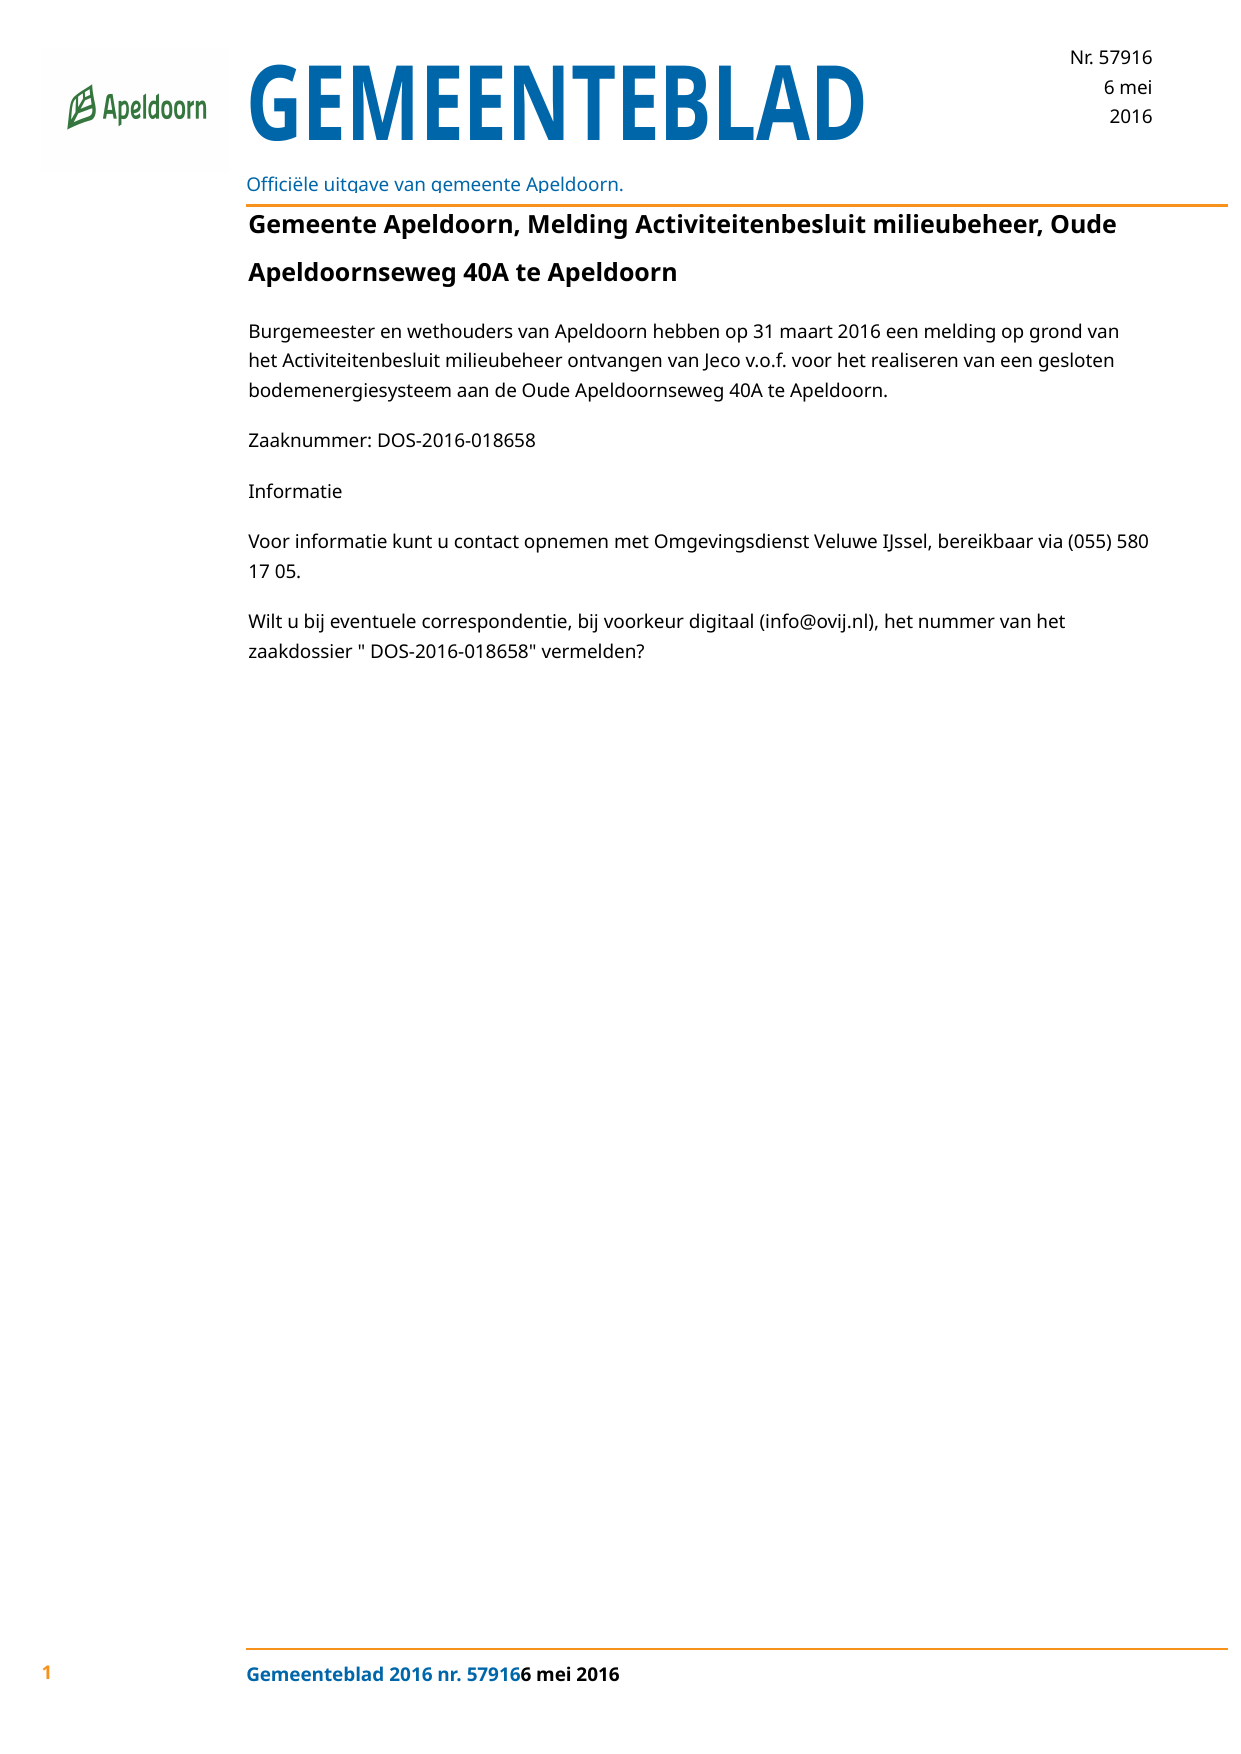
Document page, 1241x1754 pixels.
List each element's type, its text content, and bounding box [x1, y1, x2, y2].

text Informatie [248, 478, 1152, 504]
text Wilt u bij eventuele correspondentie, bij voorkeur digitaal (info@ovij.nl), het nummer van het zaakdossier " DOS-2016-018658" vermelden? [248, 608, 1152, 664]
text Burgemeester en wethouders van Apeldoorn hebben op 31 maart 2016 een melding op grond van het Activiteitenbesluit milieubeheer ontvangen van Jeco v.o.f. voor het realiseren van een gesloten bodemenergiesysteem aan de Oude Apeldoornseweg 40A te Apeldoorn. [248, 318, 1152, 403]
text Gemeente Apeldoorn, Melding Activiteitenbesluit milieubeheer, Oude Apeldoornseweg 40A te Apeldoorn [248, 207, 1152, 288]
text Voor informatie kunt u contact opnemen met Omgevingsdienst Veluwe IJssel, bereikbaar via (055) 580 17 05. [248, 528, 1152, 584]
picture [41, 47, 231, 172]
text Zaaknummer: DOS-2016-018658 [248, 427, 1152, 453]
